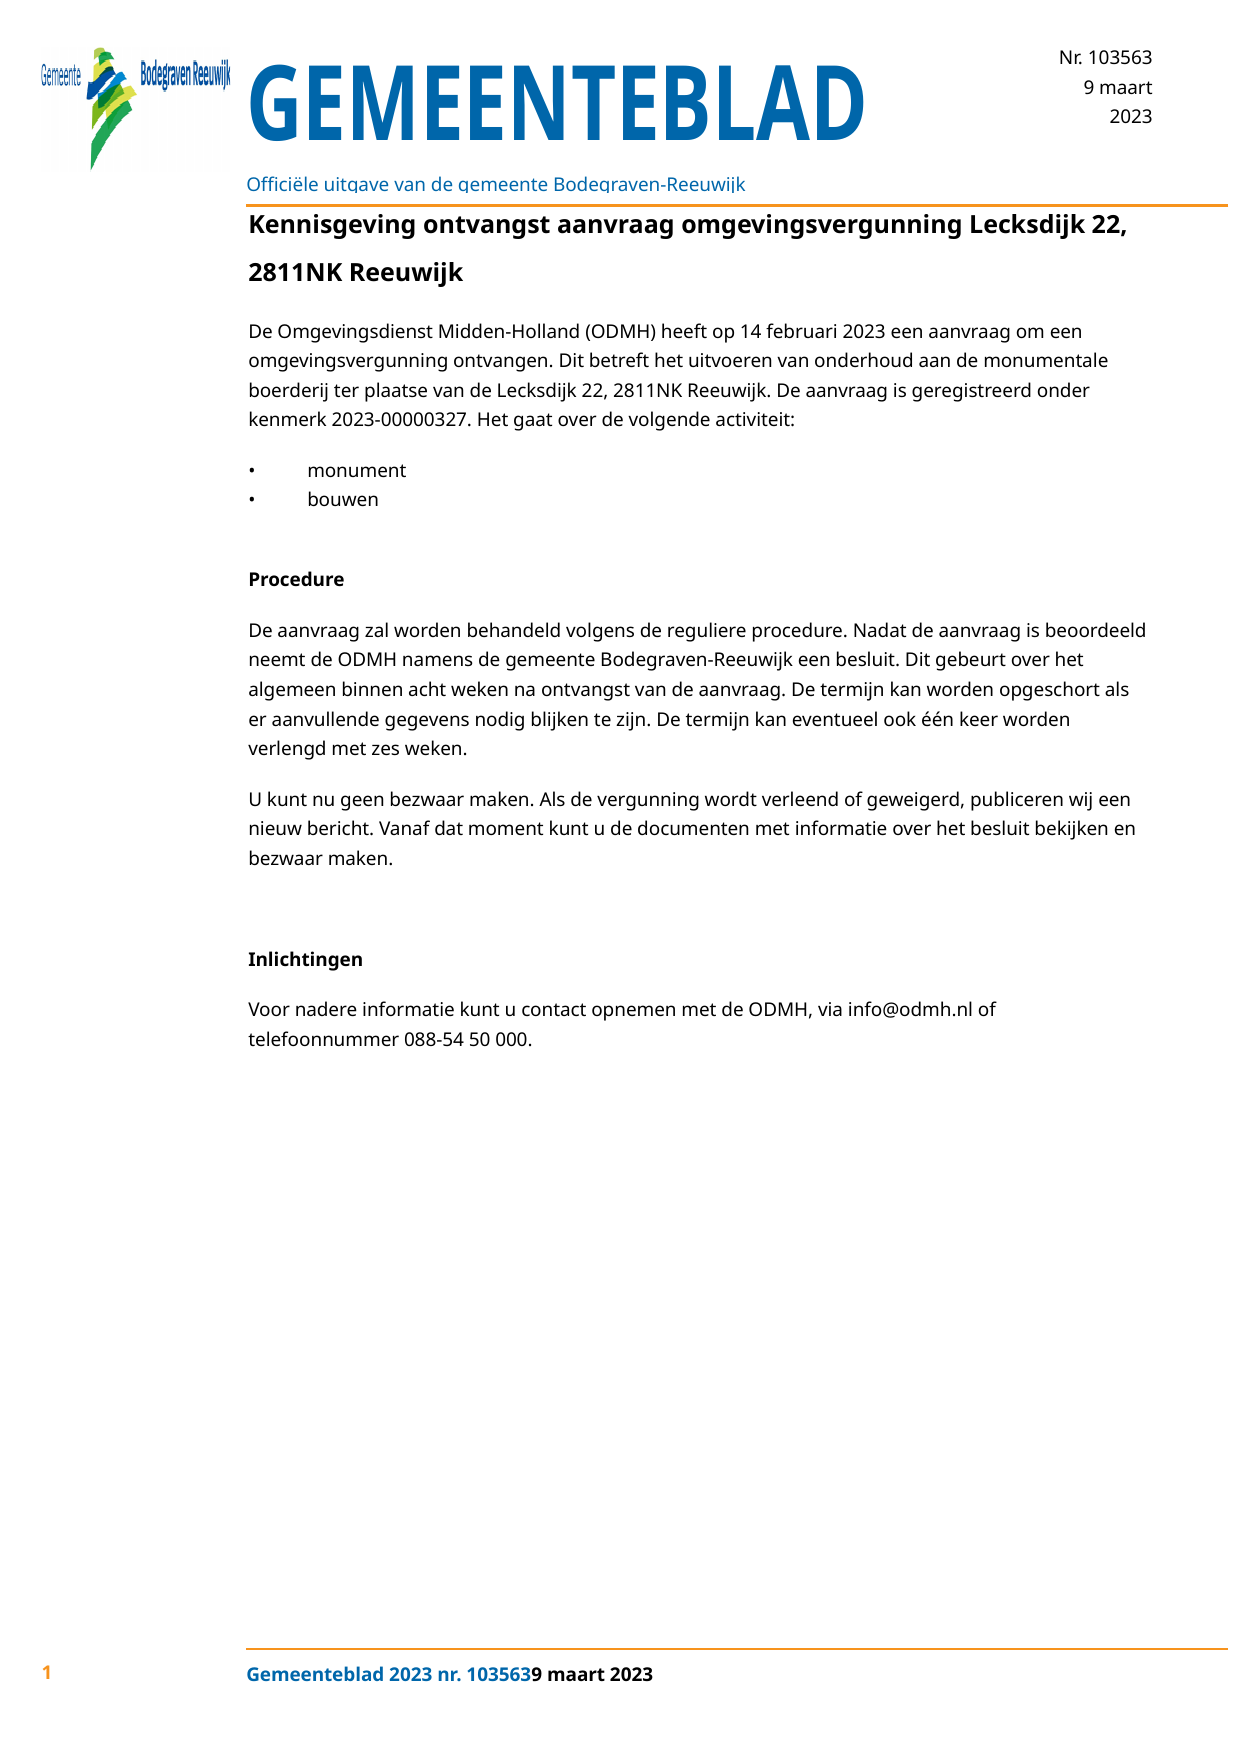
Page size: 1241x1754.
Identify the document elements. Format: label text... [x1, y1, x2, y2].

text De aanvraag zal worden behandeld volgens de reguliere procedure. Nadat de aanvraag is beoordeeld neemt de ODMH namens de gemeente Bodegraven-Reeuwijk een besluit. Dit gebeurt over het algemeen binnen acht weken na ontvangst van de aanvraag. De termijn kan worden opgeschort als er aanvullende gegevens nodig blijken te zijn. De termijn kan eventueel ook één keer worden verlengd met zes weken. [248, 617, 1152, 761]
list monument [248, 457, 1152, 483]
text Voor nadere informatie kunt u contact opnemen met de ODMH, via info@odmh.nl of telefoonnummer 088-54 50 000. [248, 996, 1152, 1052]
text U kunt nu geen bezwaar maken. Als de vergunning wordt verleend of geweigerd, publiceren wij een nieuw bericht. Vanaf dat moment kunt u de documenten met informatie over het besluit bekijken en bezwaar maken. [248, 786, 1152, 871]
list bouwen [248, 487, 1152, 512]
text Inlichtingen [248, 946, 1152, 972]
picture [41, 47, 231, 172]
text Procedure [248, 567, 1152, 592]
text Kennisgeving ontvangst aanvraag omgevingsvergunning Lecksdijk 22, 2811NK Reeuwijk [248, 207, 1152, 288]
text De Omgevingsdienst Midden-Holland (ODMH) heeft op 14 februari 2023 een aanvraag om een omgevingsvergunning ontvangen. Dit betreft het uitvoeren van onderhoud aan de monumentale boerderij ter plaatse van de Lecksdijk 22, 2811NK Reeuwijk. De aanvraag is geregistreerd onder kenmerk 2023-00000327. Het gaat over de volgende activiteit: [248, 318, 1152, 432]
